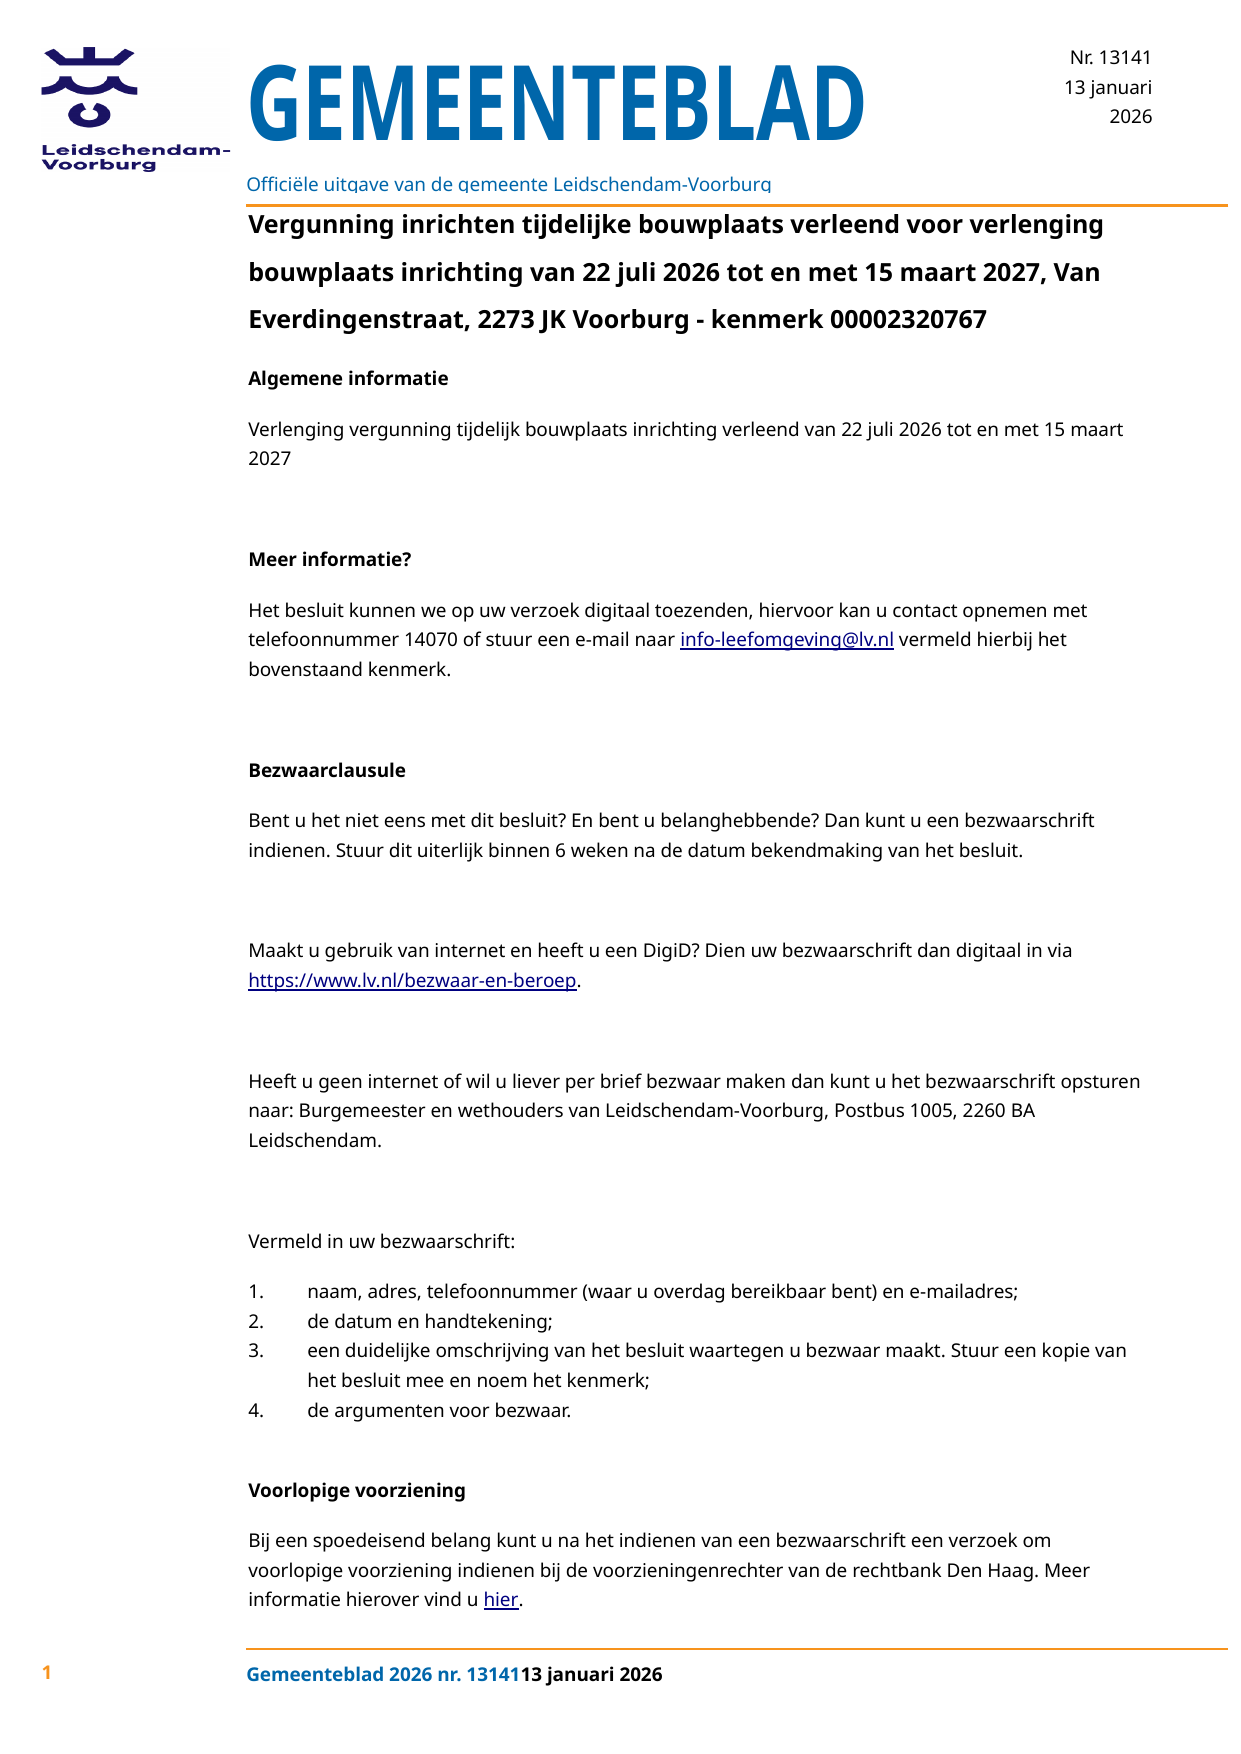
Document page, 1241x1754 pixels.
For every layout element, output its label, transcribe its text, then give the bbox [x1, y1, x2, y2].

text Heeft u geen internet of wil u liever per brief bezwaar maken dan kunt u het bezwaarschrift opsturen naar: Burgemeester en wethouders van Leidschendam-Voorburg, Postbus 1005, 2260 BA Leidschendam. [248, 1068, 1152, 1153]
list een duidelijke omschrijving van het besluit waartegen u bezwaar maakt. Stuur een kopie van het besluit mee en noem het kenmerk; [248, 1338, 1152, 1393]
text Vergunning inrichten tijdelijke bouwplaats verleend voor verlenging bouwplaats inrichting van 22 juli 2026 tot en met 15 maart 2027, Van Everdingenstraat, 2273 JK Voorburg - kenmerk 00002320767 [248, 207, 1152, 336]
text Maakt u gebruik van internet en heeft u een DigiD? Dien uw bezwaarschrift dan digitaal in via https://www.lv.nl/bezwaar-en-beroep. [248, 938, 1152, 993]
text Bij een spoedeisend belang kunt u na het indienen van een bezwaarschrift een verzoek om voorlopige voorziening indienen bij de voorzieningenrechter van de rechtbank Den Haag. Meer informatie hierover vind u hier. [248, 1527, 1152, 1612]
list de datum en handtekening; [248, 1308, 1152, 1334]
list naam, adres, telefoonnummer (waar u overdag bereikbaar bent) en e-mailadres; [248, 1278, 1152, 1304]
text Voorlopige voorziening [248, 1477, 1152, 1502]
list de argumenten voor bezwaar. [248, 1397, 1152, 1422]
text Algemene informatie [248, 366, 1152, 391]
picture [41, 47, 231, 172]
text Het besluit kunnen we op uw verzoek digitaal toezenden, hiervoor kan u contact opnemen met telefoonnummer 14070 of stuur een e-mail naar info-leefomgeving@lv.nl vermeld hierbij het bovenstaand kenmerk. [248, 597, 1152, 682]
text Verlenging vergunning tijdelijk bouwplaats inrichting verleend van 22 juli 2026 tot en met 15 maart 2027 [248, 416, 1152, 471]
text Bezwaarclausule [248, 757, 1152, 782]
text Meer informatie? [248, 546, 1152, 572]
text Bent u het niet eens met dit besluit? En bent u belanghebbende? Dan kunt u een bezwaarschrift indienen. Stuur dit uiterlijk binnen 6 weken na de datum bekendmaking van het besluit. [248, 807, 1152, 862]
text Vermeld in uw bezwaarschrift: [248, 1228, 1152, 1254]
